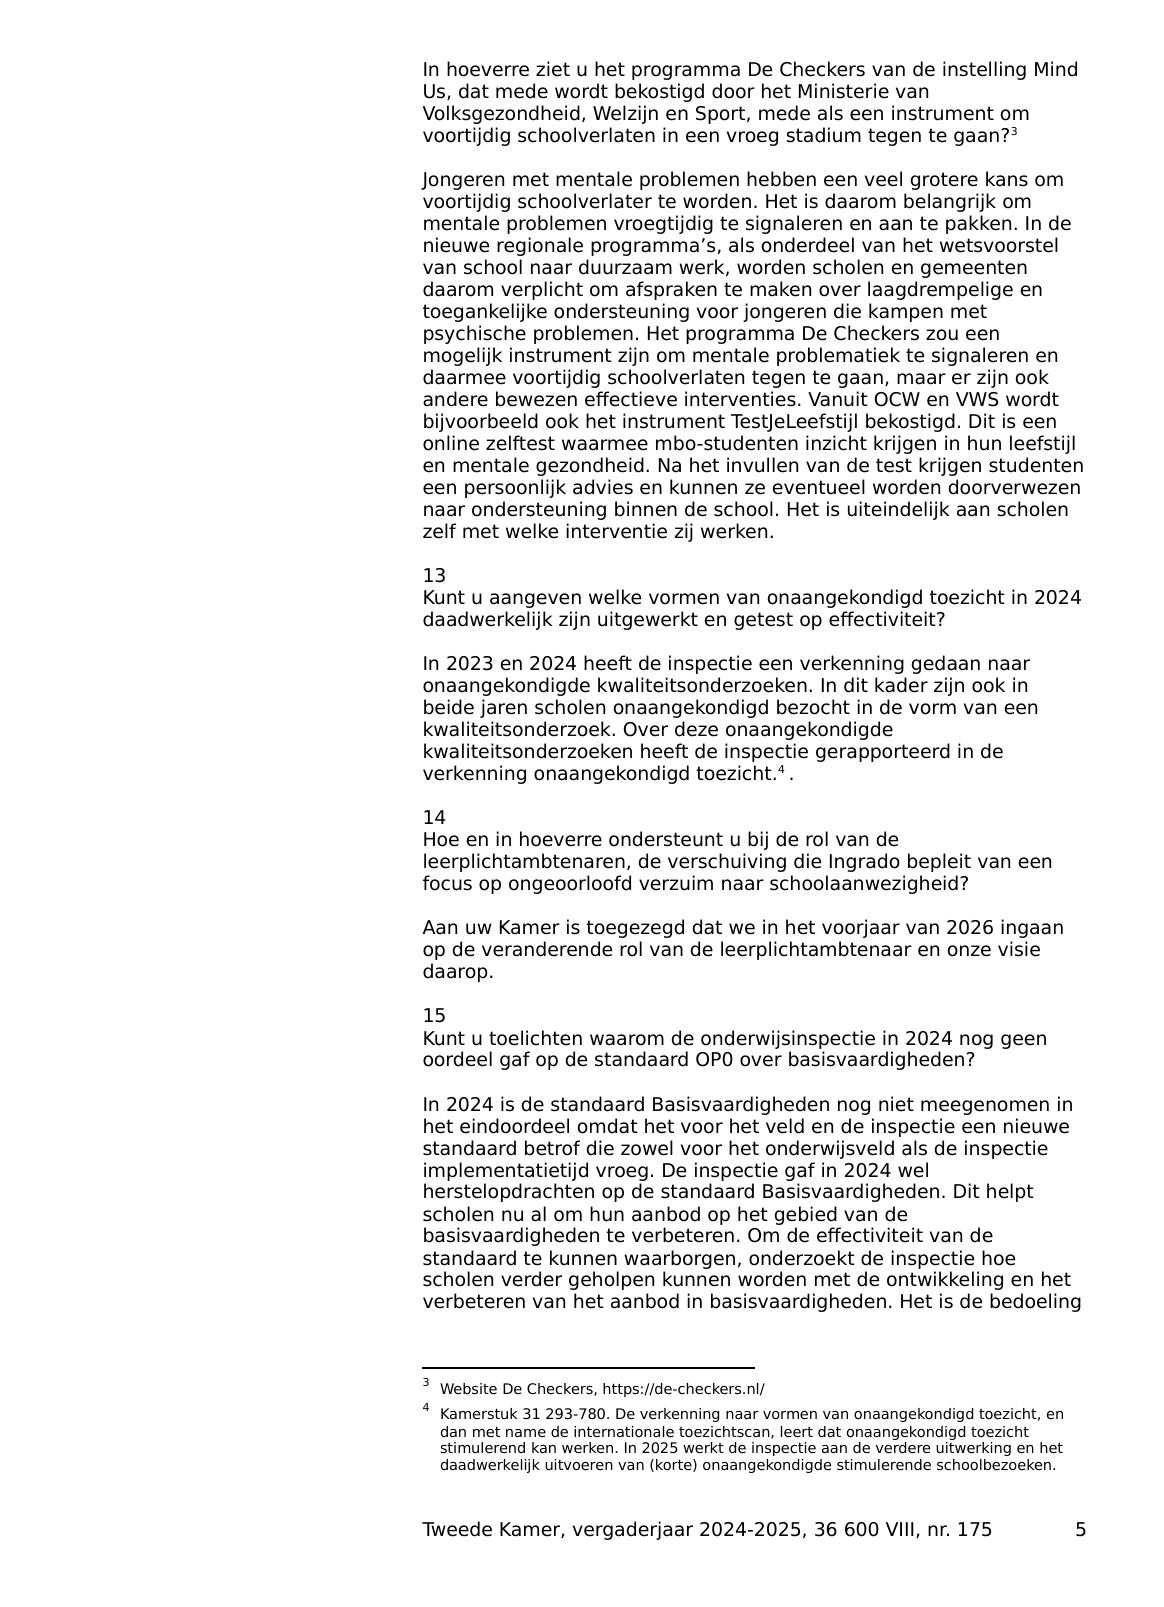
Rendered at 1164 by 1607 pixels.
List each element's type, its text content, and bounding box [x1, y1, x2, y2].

text 13 [422, 565, 1087, 587]
text Hoe en in hoeverre ondersteunt u bij de rol van de leerplichtambtenaren, de verschuiving die Ingrado bepleit van een focus op ongeoorloofd verzuim naar schoolaanwezigheid? [422, 829, 1087, 895]
text 15 [422, 1005, 1087, 1027]
text In hoeverre ziet u het programma De Checkers van de instelling Mind Us, dat mede wordt bekostigd door het Ministerie van Volksgezondheid, Welzijn en Sport, mede als een instrument om voortijdig schoolverlaten in een vroeg stadium tegen te gaan? [422, 59, 1087, 147]
text Jongeren met mentale problemen hebben een veel grotere kans om voortijdig schoolverlater te worden. Het is daarom belangrijk om mentale problemen vroegtijdig te signaleren en aan te pakken. In de nieuwe regionale programma’s, als onderdeel van het wetsvoorstel van school naar duurzaam werk, worden scholen en gemeenten daarom verplicht om afspraken te maken over laagdrempelige en toegankelijke ondersteuning voor jongeren die kampen met psychische problemen. Het programma De Checkers zou een mogelijk instrument zijn om mentale problematiek te signaleren en daarmee voortijdig schoolverlaten tegen te gaan, maar er zijn ook andere bewezen effectieve interventies. Vanuit OCW en VWS wordt bijvoorbeeld ook het instrument TestJeLeefstijl bekostigd. Dit is een online zelftest waarmee mbo-studenten inzicht krijgen in hun leefstijl en mentale gezondheid. Na het invullen van de test krijgen studenten een persoonlijk advies en kunnen ze eventueel worden doorverwezen naar ondersteuning binnen de school. Het is uiteindelijk aan scholen zelf met welke interventie zij werken. [422, 169, 1087, 543]
text Aan uw Kamer is toegezegd dat we in het voorjaar van 2026 ingaan op de veranderende rol van de leerplichtambtenaar en onze visie daarop. [422, 917, 1087, 983]
text Website De Checkers, https://de-checkers.nl/ [422, 1377, 1087, 1399]
text In 2023 en 2024 heeft de inspectie een verkenning gedaan naar onaangekondigde kwaliteitsonderzoeken. In dit kader zijn ook in beide jaren scholen onaangekondigd bezocht in de vorm van een kwaliteitsonderzoek. Over deze onaangekondigde kwaliteitsonderzoeken heeft de inspectie gerapporteerd in de verkenning onaangekondigd toezicht.. [422, 653, 1087, 785]
text In 2024 is de standaard Basisvaardigheden nog niet meegenomen in het eindoordeel omdat het voor het veld en de inspectie een nieuwe standaard betrof die zowel voor het onderwijsveld als de inspectie implementatietijd vroeg. De inspectie gaf in 2024 wel herstelopdrachten op de standaard Basisvaardigheden. Dit helpt scholen nu al om hun aanbod op het gebied van de basisvaardigheden te verbeteren. Om de effectiviteit van de standaard te kunnen waarborgen, onderzoekt de inspectie hoe scholen verder geholpen kunnen worden met de ontwikkeling en het verbeteren van het aanbod in basisvaardigheden. Het is de bedoeling [422, 1093, 1087, 1313]
text Kunt u aangeven welke vormen van onaangekondigd toezicht in 2024 daadwerkelijk zijn uitgewerkt en getest op effectiviteit? [422, 587, 1087, 631]
text Kunt u toelichten waarom de onderwijsinspectie in 2024 nog geen oordeel gaf op de standaard OP0 over basisvaardigheden? [422, 1027, 1087, 1071]
text Kamerstuk 31 293-780. De verkenning naar vormen van onaangekondigd toezicht, en dan met name de internationale toezichtscan, leert dat onaangekondigd toezicht stimulerend kan werken. In 2025 werkt de inspectie aan de verdere uitwerking en het daadwerkelijk uitvoeren van (korte) onaangekondigde stimulerende schoolbezoeken. [422, 1402, 1087, 1474]
text 14 [422, 807, 1087, 829]
